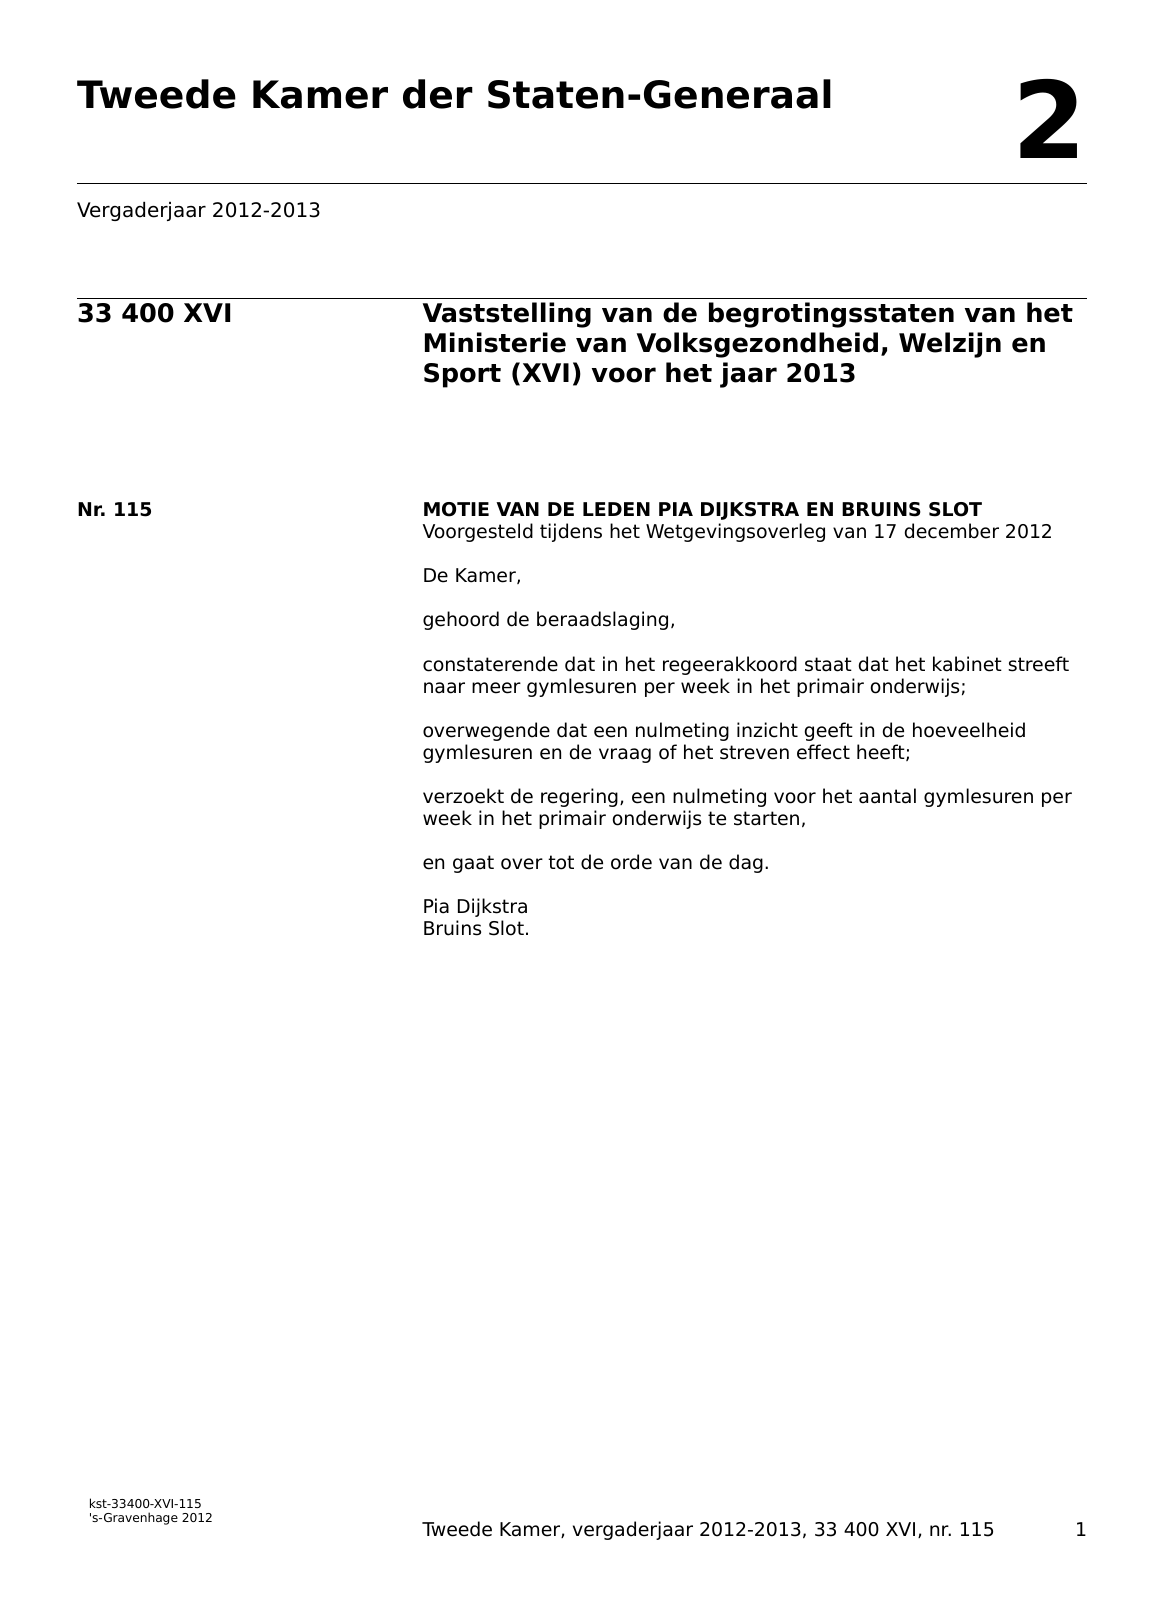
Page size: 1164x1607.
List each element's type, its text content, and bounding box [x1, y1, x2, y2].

text constaterende dat in het regeerakkoord staat dat het kabinet streeft naar meer gymlesuren per week in het primair onderwijs; [422, 653, 1087, 697]
text kst-33400-XVI-115 [88, 1497, 323, 1511]
subtitle Nr. 115 MOTIE VAN DE LEDEN PIA DIJKSTRA EN BRUINS SLOT [77, 499, 1087, 521]
table_header 2 [886, 59, 1087, 183]
text Voorgesteld tijdens het Wetgevingsoverleg van 17 december 2012 [422, 521, 1087, 543]
text 's-Gravenhage 2012 [88, 1511, 323, 1525]
subtitle 33 400 XVI Vaststelling van de begrotingsstaten van het Ministerie van Volksgezondheid, Welzijn en Sport (XVI) voor het jaar 2013 [77, 299, 1087, 388]
text gehoord de beraadslaging, [422, 609, 1087, 631]
text verzoekt de regering, een nulmeting voor het aantal gymlesuren per week in het primair onderwijs te starten, [422, 786, 1087, 830]
text en gaat over tot de orde van de dag. [422, 852, 1087, 874]
text Pia Dijkstra [422, 896, 1087, 918]
text De Kamer, [422, 565, 1087, 587]
table_cell Vergaderjaar 2012-2013 [77, 184, 1087, 298]
table_header Tweede Kamer der Staten-Generaal [77, 59, 886, 183]
text overwegende dat een nulmeting inzicht geeft in de hoeveelheid gymlesuren en de vraag of het streven effect heeft; [422, 720, 1087, 764]
text Bruins Slot. [422, 918, 1087, 940]
